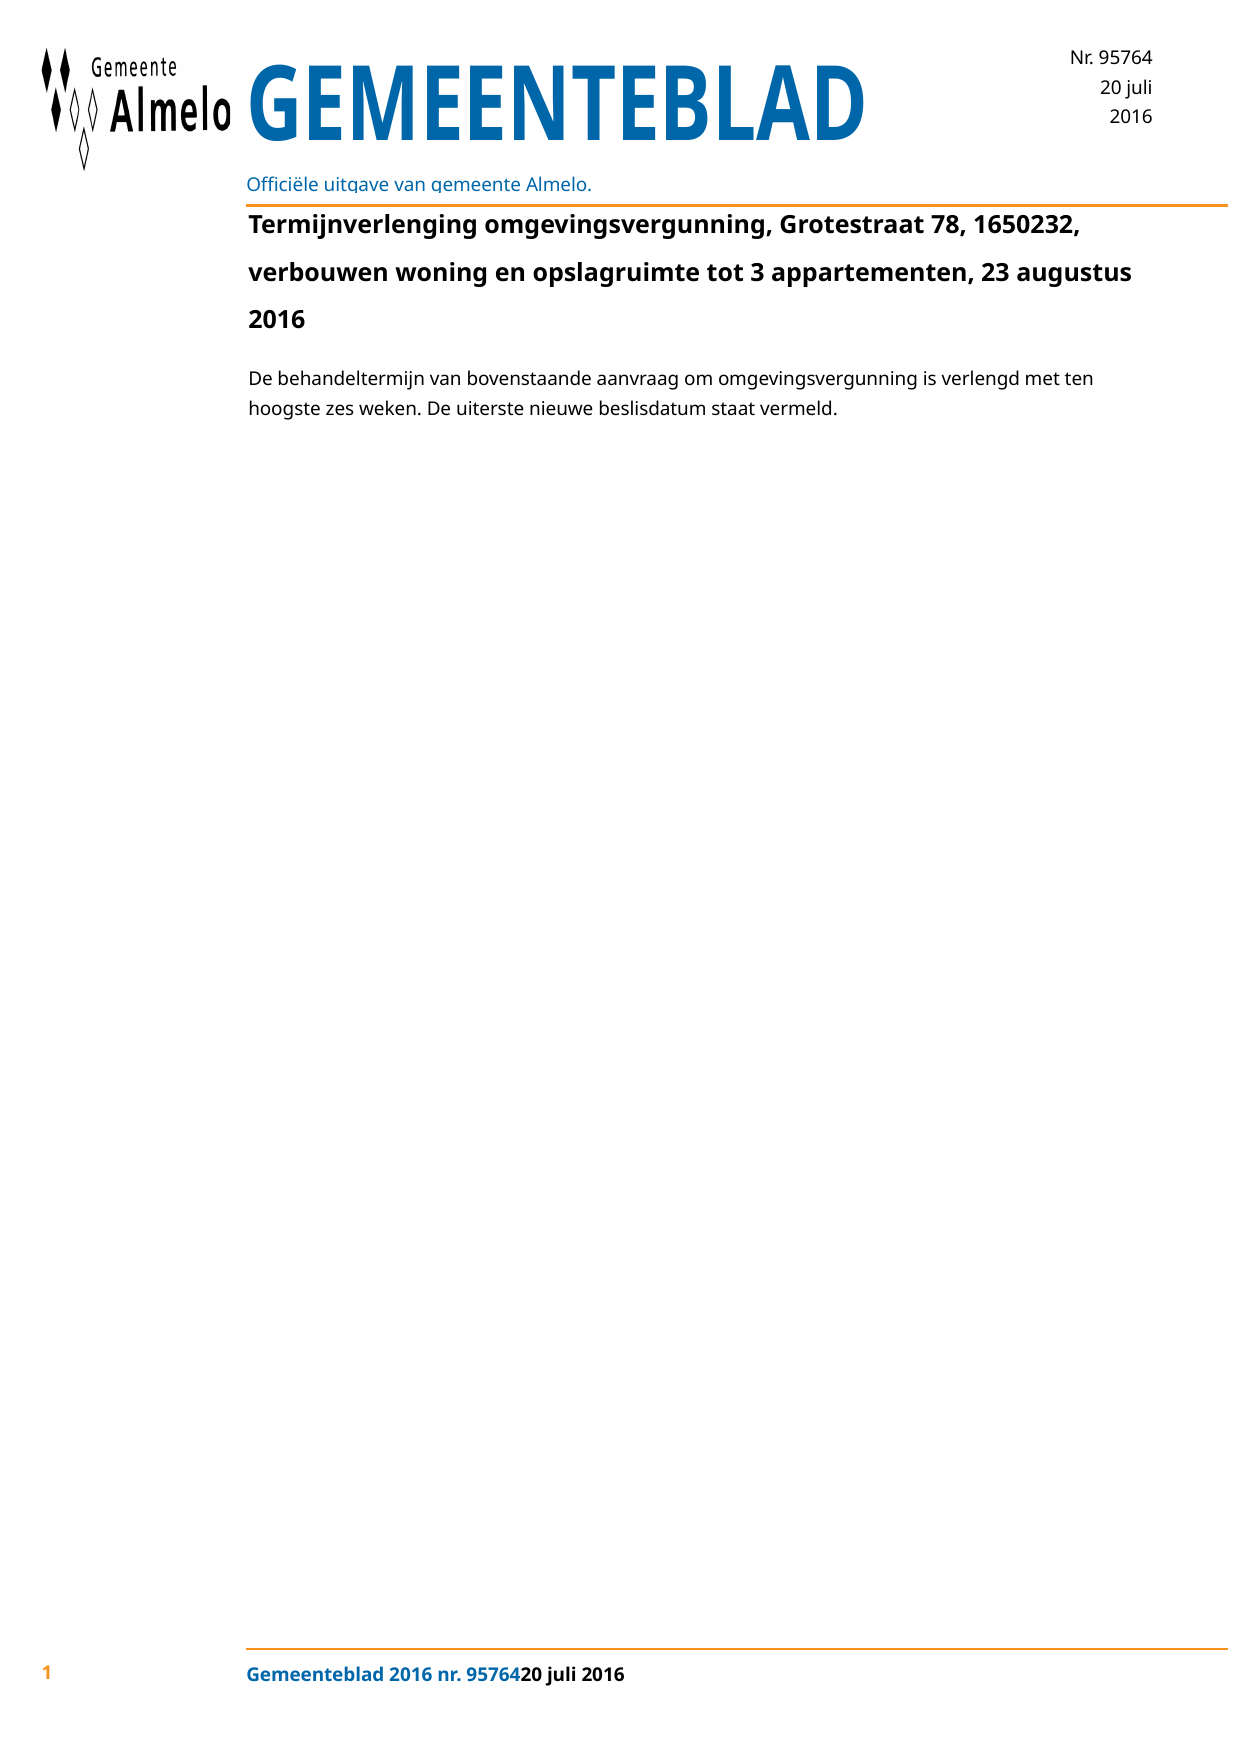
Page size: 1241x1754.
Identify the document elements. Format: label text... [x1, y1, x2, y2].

text Termijnverlenging omgevingsvergunning, Grotestraat 78, 1650232, verbouwen woning en opslagruimte tot 3 appartementen, 23 augustus 2016 [248, 207, 1152, 336]
text De behandeltermijn van bovenstaande aanvraag om omgevingsvergunning is verlengd met ten hoogste zes weken. De uiterste nieuwe beslisdatum staat vermeld. [248, 366, 1152, 421]
picture [41, 47, 231, 172]
